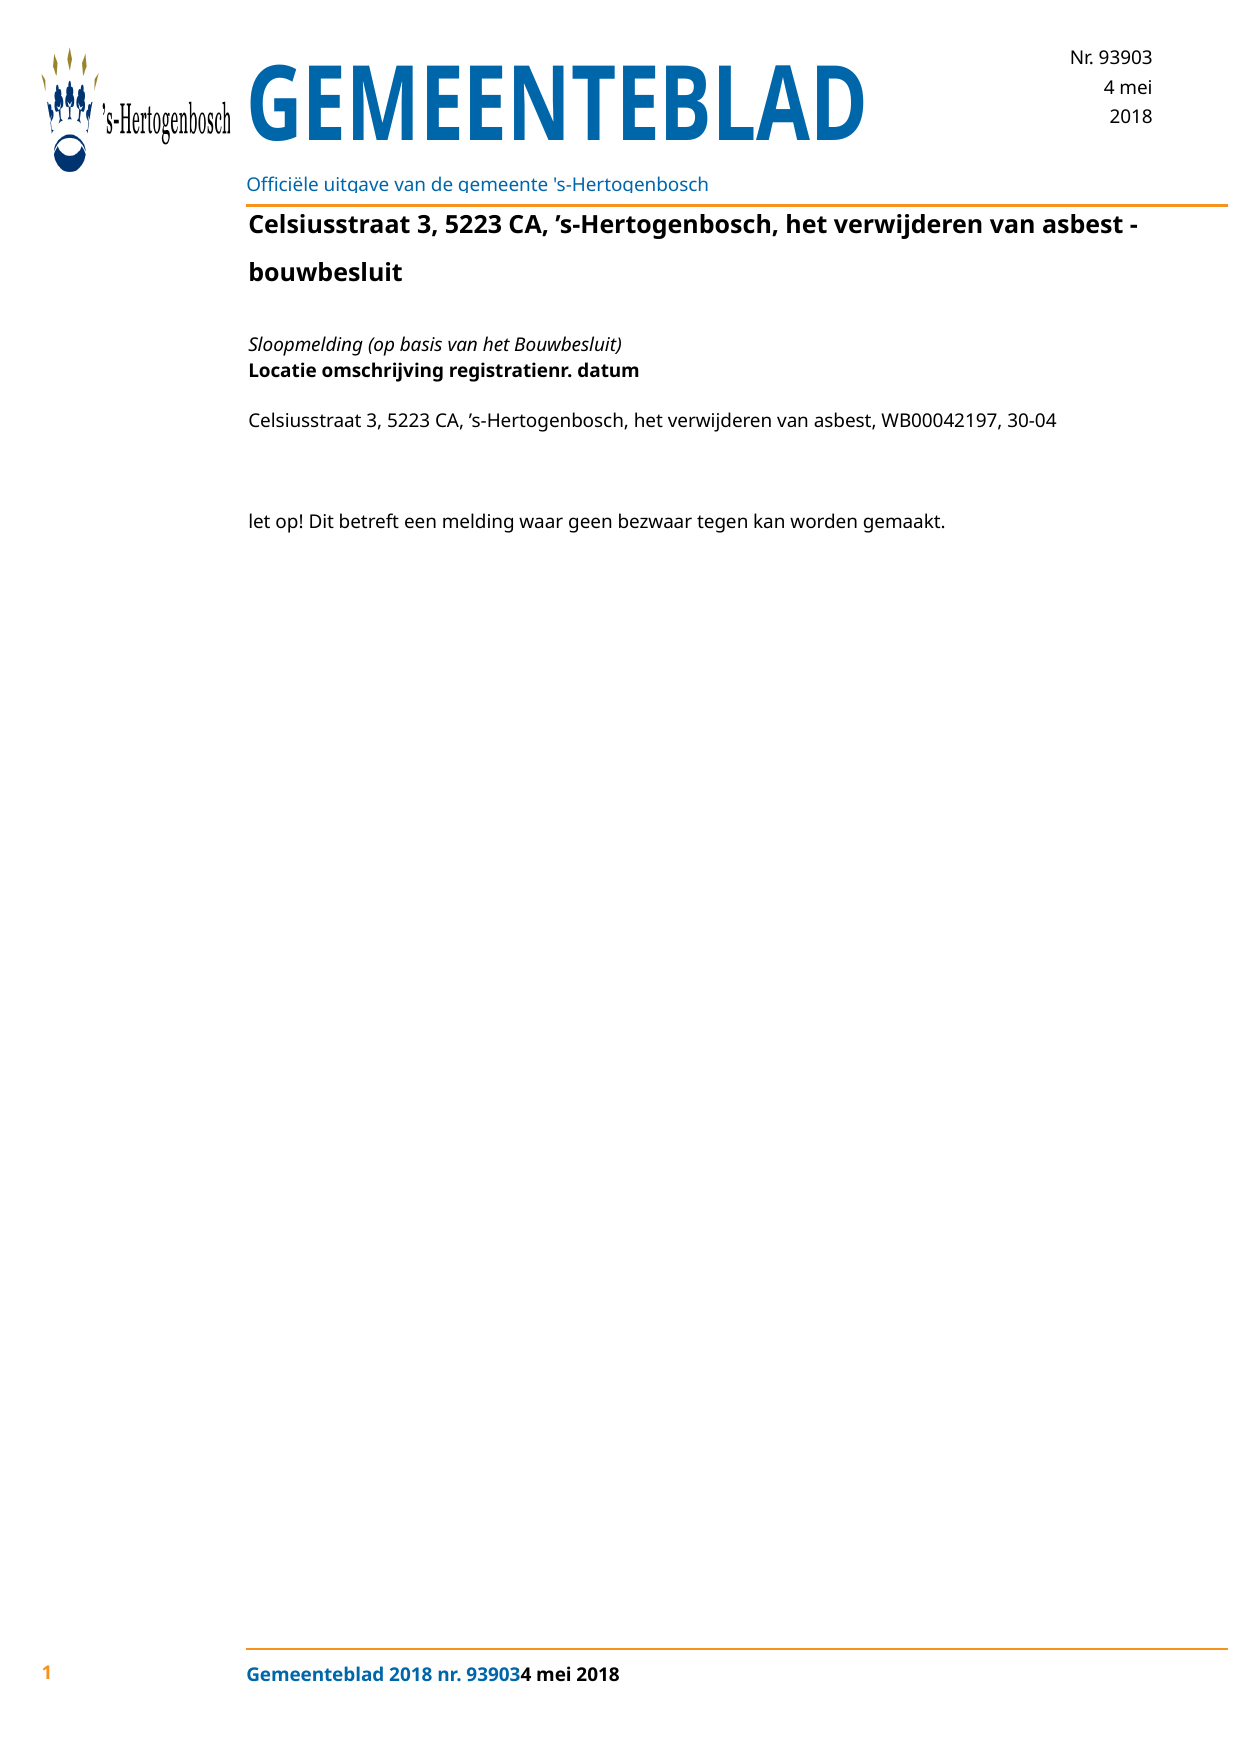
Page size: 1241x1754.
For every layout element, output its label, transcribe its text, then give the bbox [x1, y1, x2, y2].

text Celsiusstraat 3, 5223 CA, ’s-Hertogenbosch, het verwijderen van asbest, WB00042197, 30-04 [248, 408, 1152, 433]
text Celsiusstraat 3, 5223 CA, ’s-Hertogenbosch, het verwijderen van asbest - bouwbesluit [248, 207, 1152, 288]
text let op! Dit betreft een melding waar geen bezwaar tegen kan worden gemaakt. [248, 508, 1152, 534]
picture [41, 47, 231, 172]
text Sloopmelding (op basis van het Bouwbesluit) [248, 331, 1152, 357]
text Locatie omschrijving registratienr. datum [248, 357, 1152, 383]
